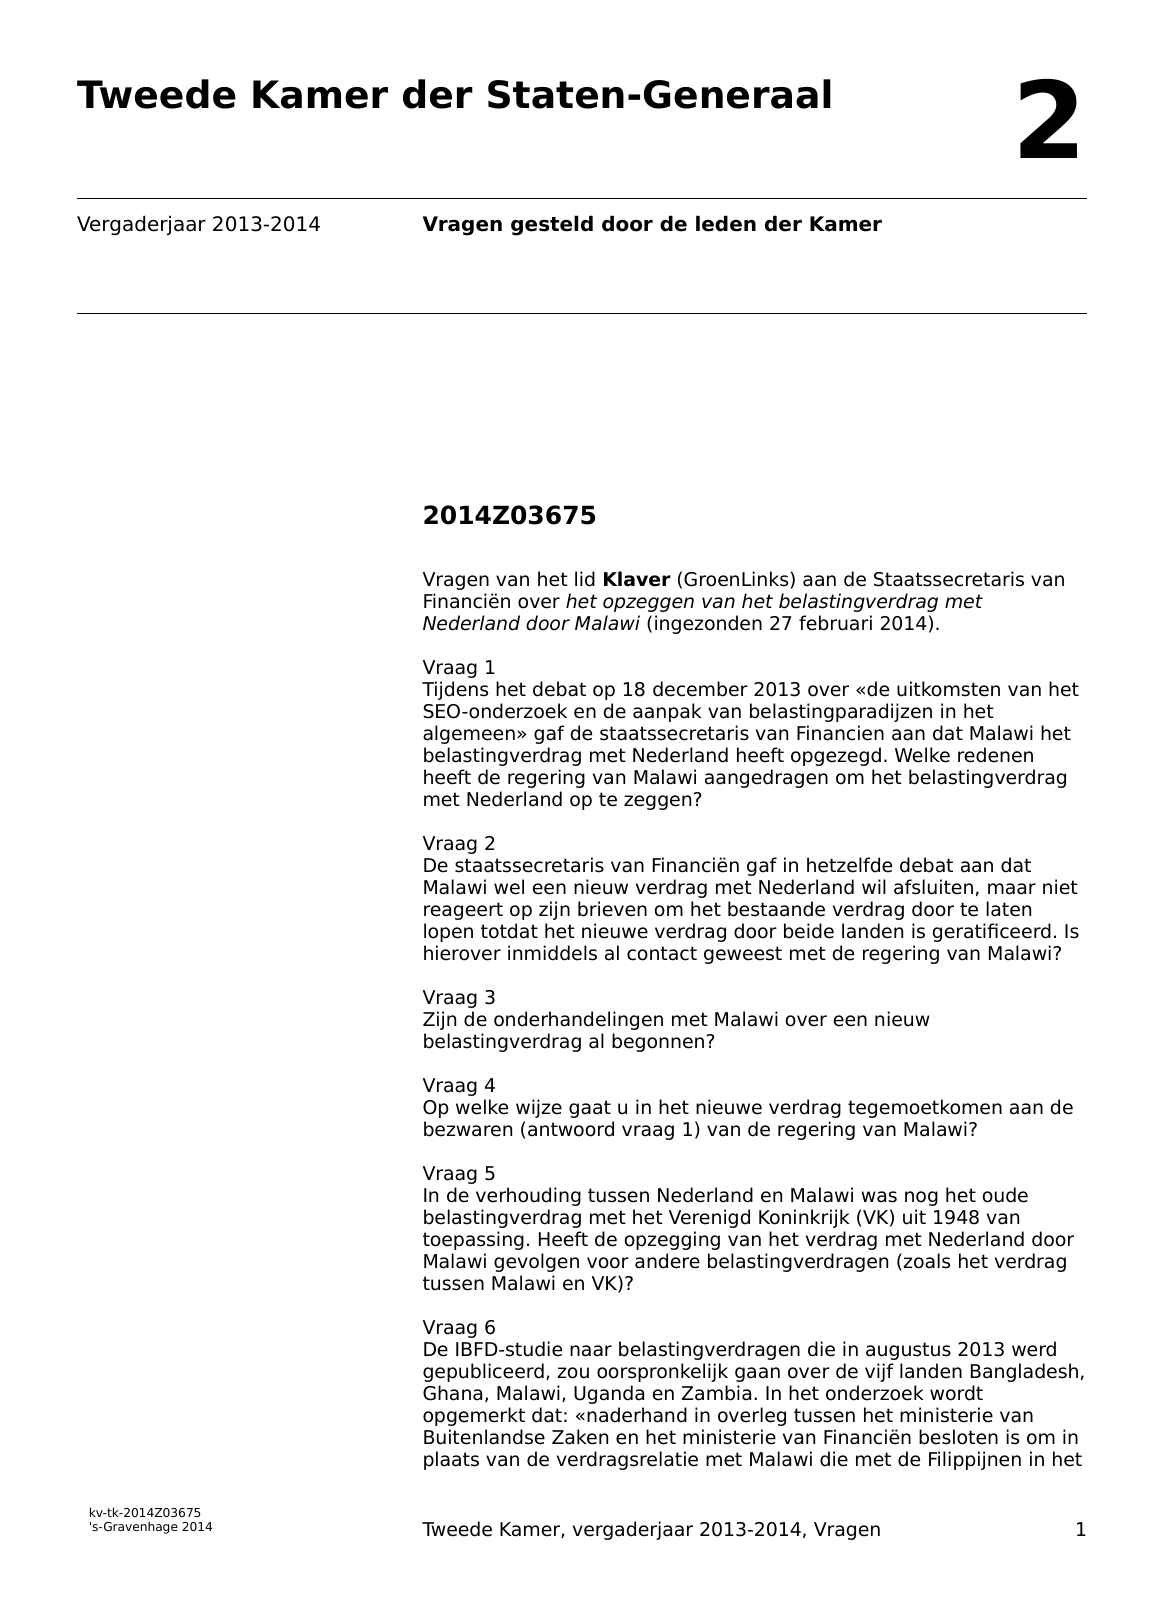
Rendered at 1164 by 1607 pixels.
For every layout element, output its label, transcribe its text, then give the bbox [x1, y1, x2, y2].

text Tijdens het debat op 18 december 2013 over «de uitkomsten van het SEO-onderzoek en de aanpak van belastingparadijzen in het algemeen» gaf de staatssecretaris van Financien aan dat Malawi het belastingverdrag met Nederland heeft opgezegd. Welke redenen heeft de regering van Malawi aangedragen om het belastingverdrag met Nederland op te zeggen? [422, 679, 1087, 811]
text Vraag 4 [422, 1075, 1087, 1097]
text kv-tk-2014Z03675 [88, 1506, 323, 1520]
text 's-Gravenhage 2014 [88, 1520, 323, 1534]
table_cell Vragen gesteld door de leden der Kamer [422, 199, 1087, 313]
text De IBFD-studie naar belastingverdragen die in augustus 2013 werd gepubliceerd, zou oorspronkelijk gaan over de vijf landen Bangladesh, Ghana, Malawi, Uganda en Zambia. In het onderzoek wordt opgemerkt dat: «naderhand in overleg tussen het ministerie van Buitenlandse Zaken en het ministerie van Financiën besloten is om in plaats van de verdragsrelatie met Malawi die met de Filippijnen in het [422, 1339, 1087, 1471]
text 2014Z03675 [422, 501, 1087, 531]
text Vraag 6 [422, 1317, 1087, 1339]
text In de verhouding tussen Nederland en Malawi was nog het oude belastingverdrag met het Verenigd Koninkrijk (VK) uit 1948 van toepassing. Heeft de opzegging van het verdrag met Nederland door Malawi gevolgen voor andere belastingverdragen (zoals het verdrag tussen Malawi en VK)? [422, 1185, 1087, 1295]
table_header Tweede Kamer der Staten-Generaal [77, 59, 886, 198]
text Vraag 2 [422, 833, 1087, 855]
table_cell Vergaderjaar 2013-2014 [77, 199, 422, 313]
text Op welke wijze gaat u in het nieuwe verdrag tegemoetkomen aan de bezwaren (antwoord vraag 1) van de regering van Malawi? [422, 1097, 1087, 1141]
text Vraag 1 [422, 657, 1087, 679]
text De staatssecretaris van Financiën gaf in hetzelfde debat aan dat Malawi wel een nieuw verdrag met Nederland wil afsluiten, maar niet reageert op zijn brieven om het bestaande verdrag door te laten lopen totdat het nieuwe verdrag door beide landen is geratificeerd. Is hierover inmiddels al contact geweest met de regering van Malawi? [422, 855, 1087, 965]
text Vragen van het lid Klaver (GroenLinks) aan de Staatssecretaris van Financiën over het opzeggen van het belastingverdrag met Nederland door Malawi (ingezonden 27 februari 2014). [422, 569, 1087, 635]
table_header 2 [886, 59, 1087, 198]
text Vraag 5 [422, 1163, 1087, 1185]
text Zijn de onderhandelingen met Malawi over een nieuw belastingverdrag al begonnen? [422, 1009, 1087, 1053]
text Vraag 3 [422, 987, 1087, 1009]
